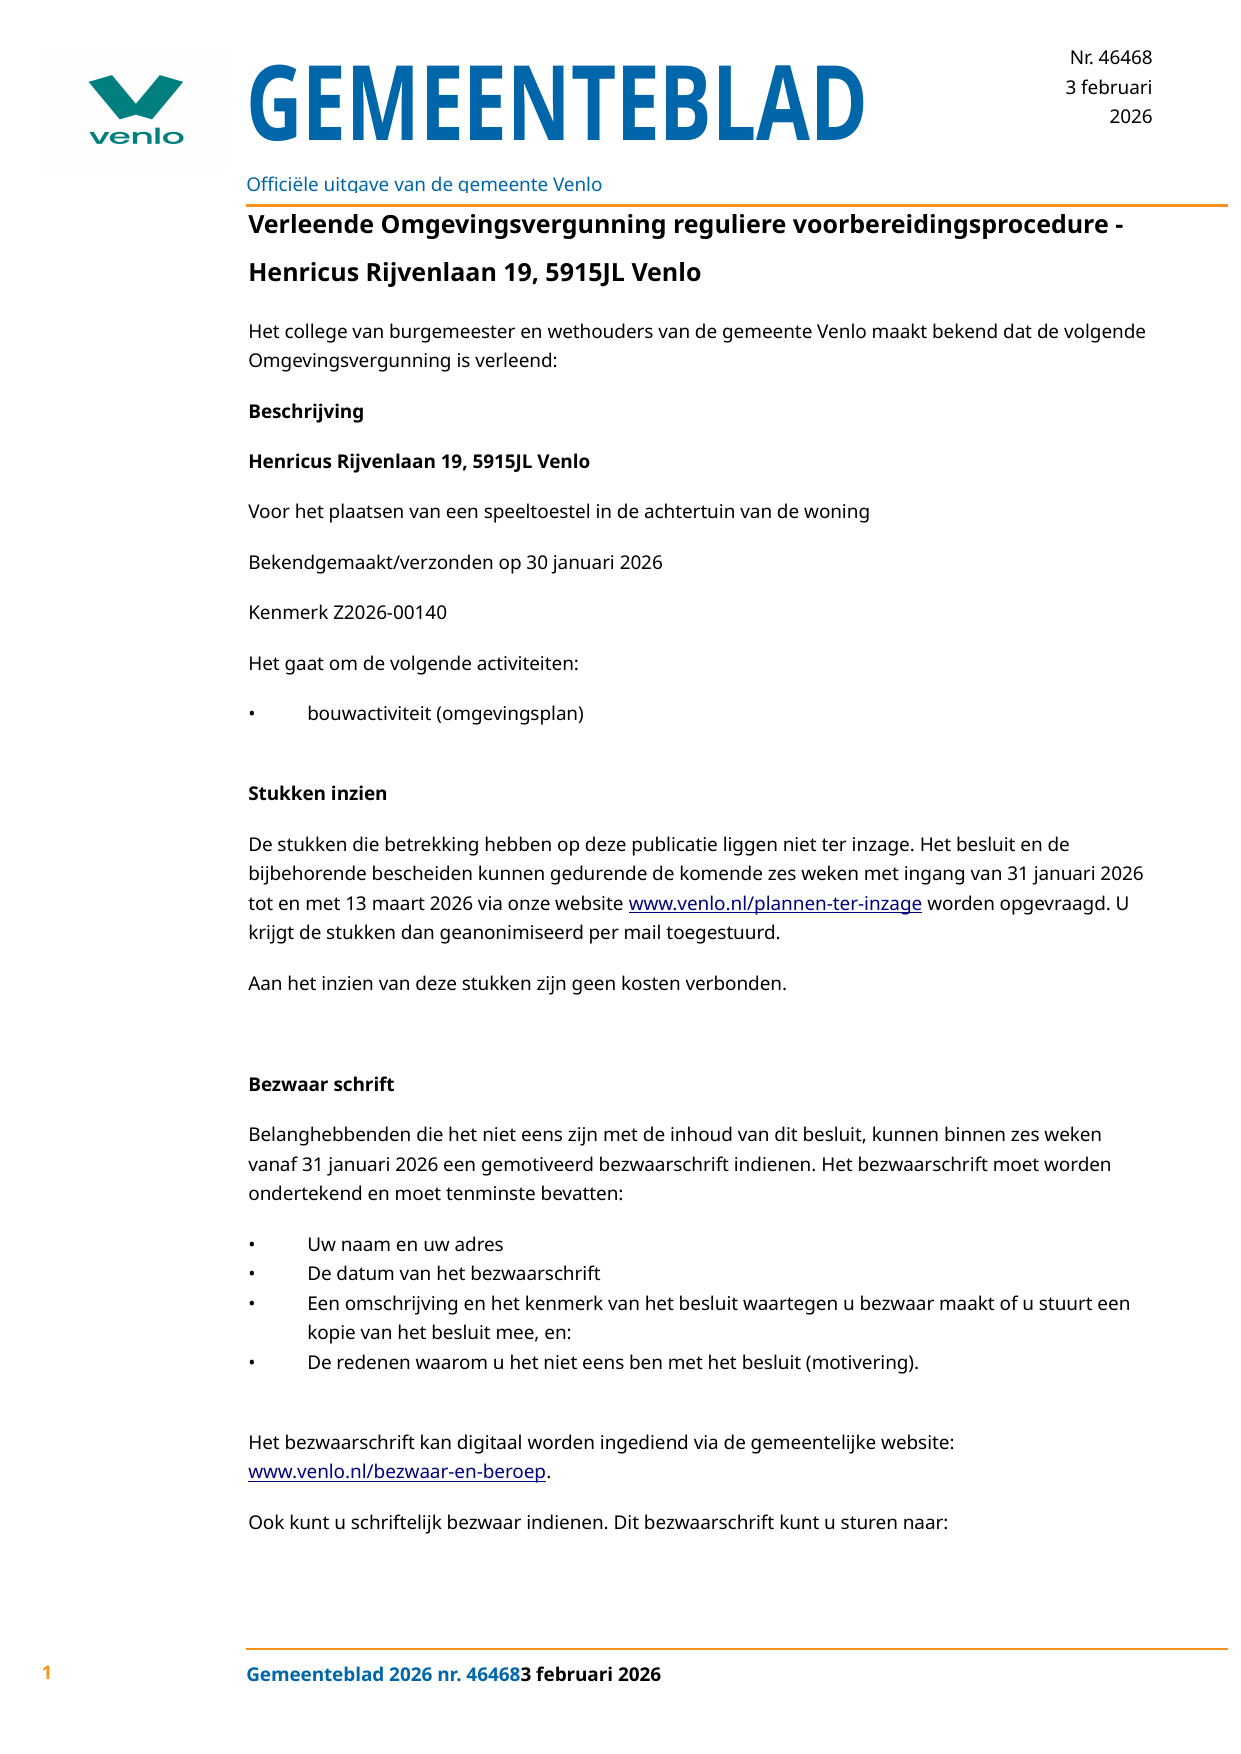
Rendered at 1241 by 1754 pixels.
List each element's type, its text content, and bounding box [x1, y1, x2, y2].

text Stukken inzien [248, 780, 1152, 806]
list De datum van het bezwaarschrift [248, 1260, 1152, 1286]
text Het college van burgemeester en wethouders van de gemeente Venlo maakt bekend dat de volgende Omgevingsvergunning is verleend: [248, 318, 1152, 373]
text Verleende Omgevingsvergunning reguliere voorbereidingsprocedure - Henricus Rijvenlaan 19, 5915JL Venlo [248, 207, 1152, 288]
text Aan het inzien van deze stukken zijn geen kosten verbonden. [248, 970, 1152, 996]
text Bekendgemaakt/verzonden op 30 januari 2026 [248, 549, 1152, 575]
picture [41, 47, 231, 172]
text Belanghebbenden die het niet eens zijn met de inhoud van dit besluit, kunnen binnen zes weken vanaf 31 januari 2026 een gemotiveerd bezwaarschrift indienen. Het bezwaarschrift moet worden ondertekend en moet tenminste bevatten: [248, 1121, 1152, 1206]
text Voor het plaatsen van een speeltoestel in de achtertuin van de woning [248, 499, 1152, 524]
list De redenen waarom u het niet eens ben met het besluit (motivering). [248, 1349, 1152, 1375]
text De stukken die betrekking hebben op deze publicatie liggen niet ter inzage. Het besluit en de bijbehorende bescheiden kunnen gedurende de komende zes weken met ingang van 31 januari 2026 tot en met 13 maart 2026 via onze website www.venlo.nl/plannen-ter-inzage worden opgevraagd. U krijgt de stukken dan geanonimiseerd per mail toegestuurd. [248, 831, 1152, 945]
text Het bezwaarschrift kan digitaal worden ingediend via de gemeentelijke website: www.venlo.nl/bezwaar-en-beroep. [248, 1429, 1152, 1484]
text Kenmerk Z2026-00140 [248, 599, 1152, 625]
text Het gaat om de volgende activiteiten: [248, 650, 1152, 676]
text Beschrijving [248, 398, 1152, 424]
text Henricus Rijvenlaan 19, 5915JL Venlo [248, 448, 1152, 474]
text Bezwaar schrift [248, 1071, 1152, 1097]
text Ook kunt u schriftelijk bezwaar indienen. Dit bezwaarschrift kunt u sturen naar: [248, 1509, 1152, 1535]
list bouwactiviteit (omgevingsplan) [248, 700, 1152, 726]
list Uw naam en uw adres [248, 1231, 1152, 1257]
list Een omschrijving en het kenmerk van het besluit waartegen u bezwaar maakt of u stuurt een kopie van het besluit mee, en: [248, 1290, 1152, 1345]
